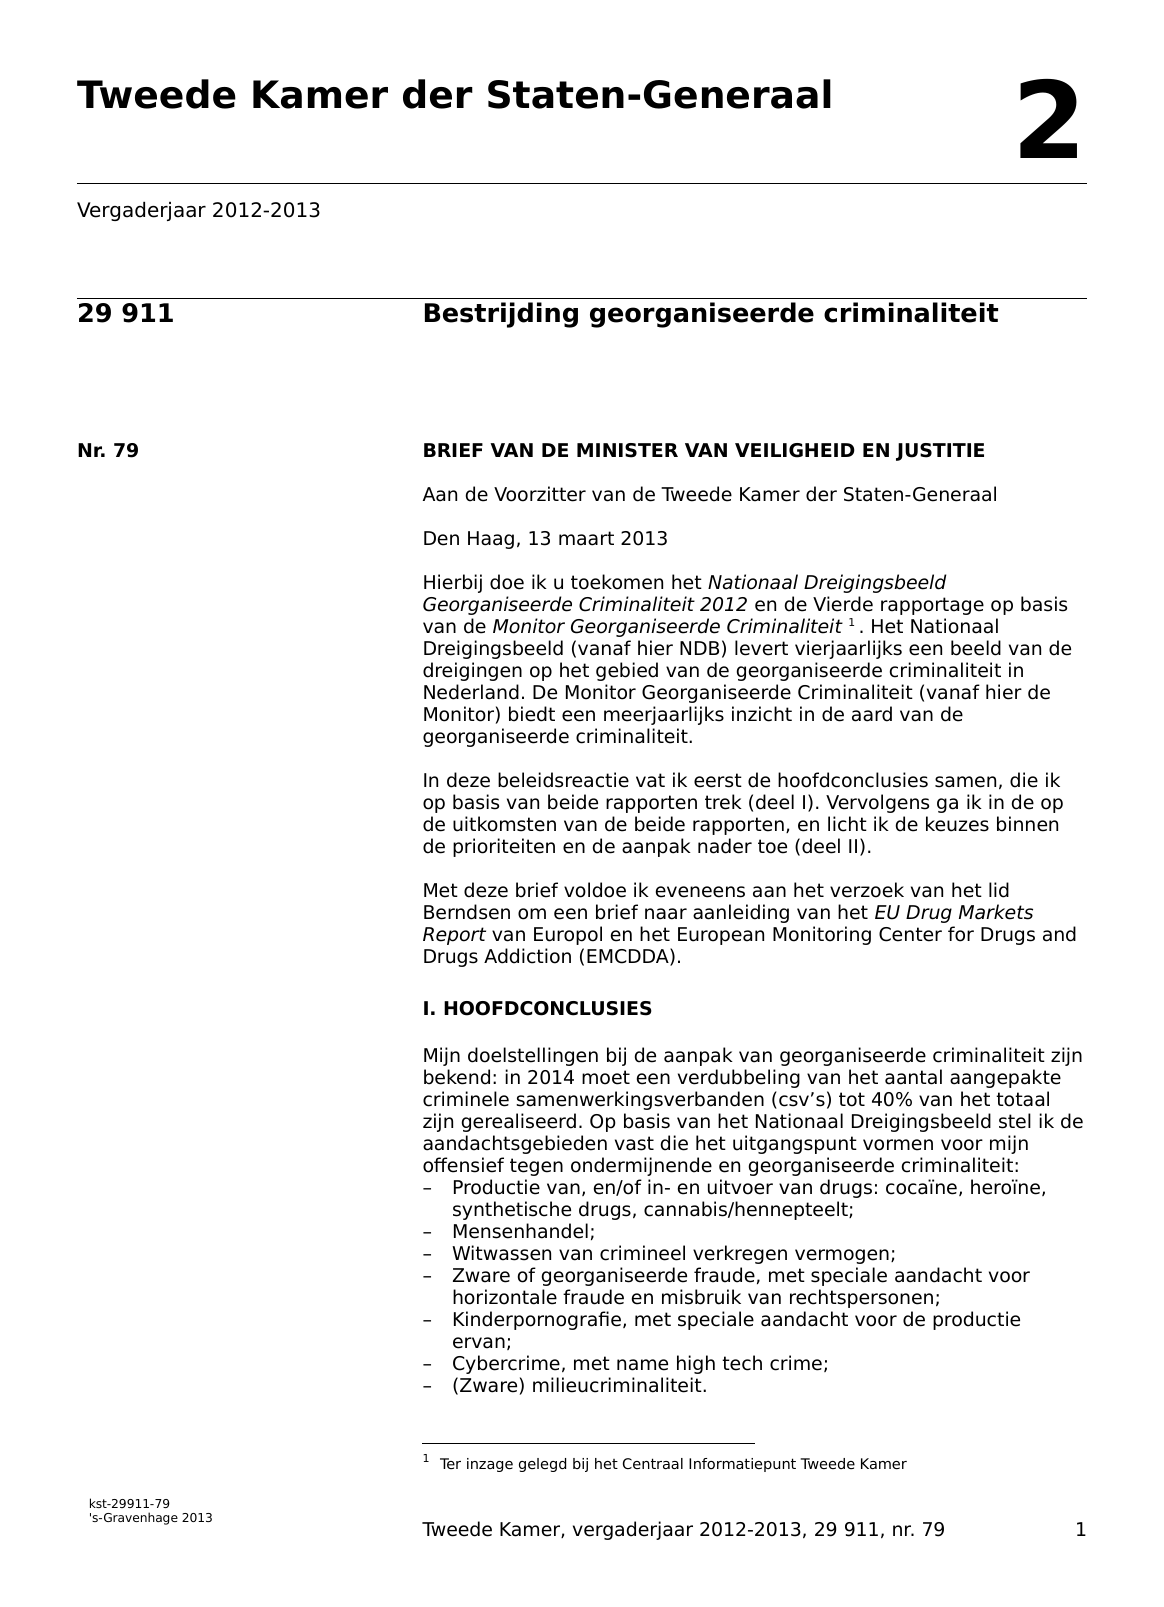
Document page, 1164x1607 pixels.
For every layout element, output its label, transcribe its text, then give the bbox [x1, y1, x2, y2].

text – Productie van, en/of in- en uitvoer van drugs: cocaïne, heroïne, synthetische drugs, cannabis/hennepteelt; [422, 1177, 1087, 1221]
text – Mensenhandel; [422, 1221, 1087, 1243]
text – Cybercrime, met name high tech crime; [422, 1353, 1087, 1375]
text Mijn doelstellingen bij de aanpak van georganiseerde criminaliteit zijn bekend: in 2014 moet een verdubbeling van het aantal aangepakte criminele samenwerkingsverbanden (csv’s) tot 40% van het totaal zijn gerealiseerd. Op basis van het Nationaal Dreigingsbeeld stel ik de aandachtsgebieden vast die het uitgangspunt vormen voor mijn offensief tegen ondermijnende en georganiseerde criminaliteit: [422, 1045, 1087, 1177]
subtitle Nr. 79 BRIEF VAN DE MINISTER VAN VEILIGHEID EN JUSTITIE [77, 440, 1087, 462]
text Hierbij doe ik u toekomen het Nationaal Dreigingsbeeld Georganiseerde Criminaliteit 2012 en de Vierde rapportage op basis van de Monitor Georganiseerde Criminaliteit . Het Nationaal Dreigingsbeeld (vanaf hier NDB) levert vierjaarlijks een beeld van de dreigingen op het gebied van de georganiseerde criminaliteit in Nederland. De Monitor Georganiseerde Criminaliteit (vanaf hier de Monitor) biedt een meerjaarlijks inzicht in de aard van de georganiseerde criminaliteit. [422, 572, 1087, 748]
text Ter inzage gelegd bij het Centraal Informatiepunt Tweede Kamer [422, 1452, 1087, 1474]
text In deze beleidsreactie vat ik eerst de hoofdconclusies samen, die ik op basis van beide rapporten trek (deel I). Vervolgens ga ik in de op de uitkomsten van de beide rapporten, en licht ik de keuzes binnen de prioriteiten en de aanpak nader toe (deel II). [422, 770, 1087, 858]
subtitle 29 911 Bestrijding georganiseerde criminaliteit [77, 299, 1087, 329]
table_header Tweede Kamer der Staten-Generaal [77, 59, 886, 183]
text – Kinderpornografie, met speciale aandacht voor de productie ervan; [422, 1309, 1087, 1353]
text Met deze brief voldoe ik eveneens aan het verzoek van het lid Berndsen om een brief naar aanleiding van het EU Drug Markets Report van Europol en het European Monitoring Center for Drugs and Drugs Addiction (EMCDDA). [422, 880, 1087, 968]
text – Zware of georganiseerde fraude, met speciale aandacht voor horizontale fraude en misbruik van rechtspersonen; [422, 1265, 1087, 1309]
text Aan de Voorzitter van de Tweede Kamer der Staten-Generaal [422, 484, 1087, 506]
table_cell Vergaderjaar 2012-2013 [77, 184, 1087, 298]
text 's-Gravenhage 2013 [88, 1511, 323, 1525]
text Den Haag, 13 maart 2013 [422, 528, 1087, 550]
text kst-29911-79 [88, 1497, 323, 1511]
table_header 2 [886, 59, 1087, 183]
text – Witwassen van crimineel verkregen vermogen; [422, 1243, 1087, 1265]
subtitle I. HOOFDCONCLUSIES [422, 998, 1087, 1020]
text – (Zware) milieucriminaliteit. [422, 1375, 1087, 1397]
